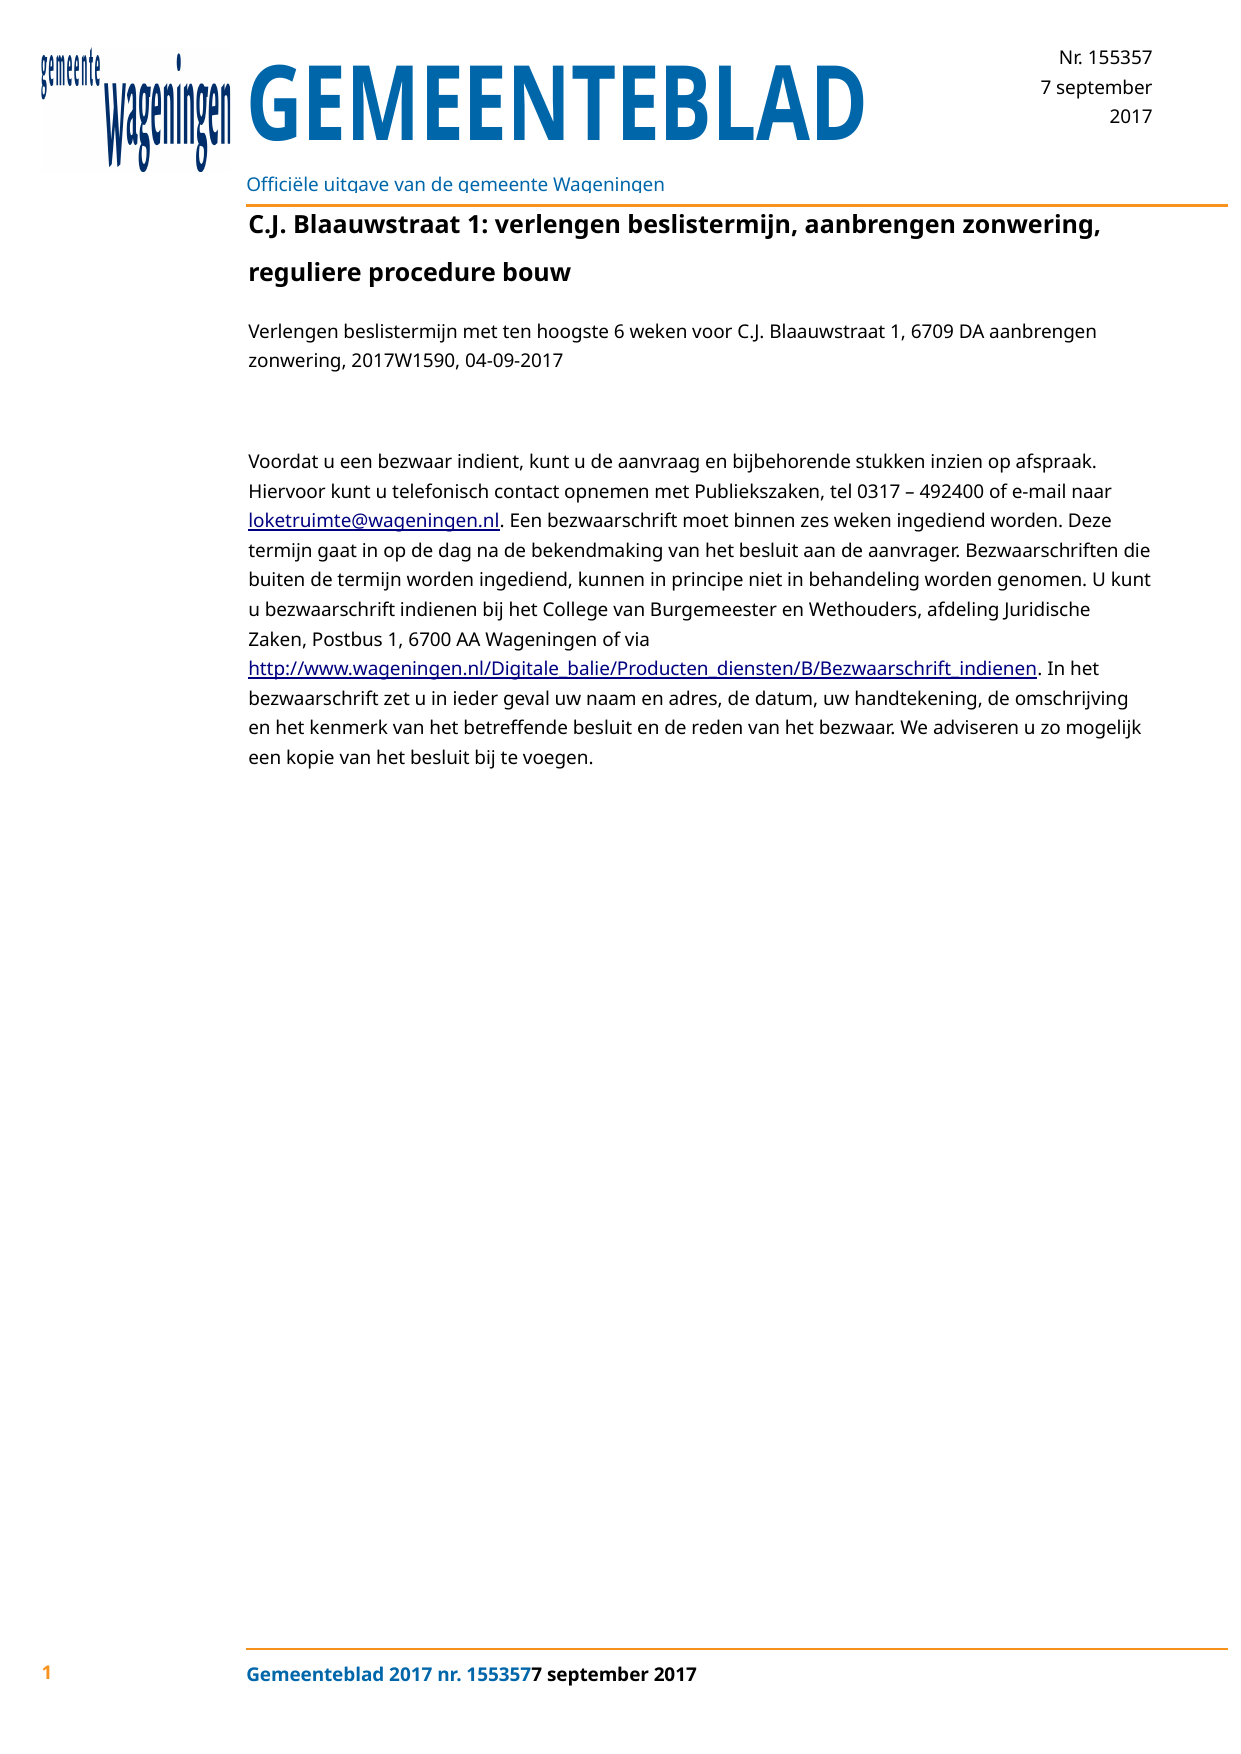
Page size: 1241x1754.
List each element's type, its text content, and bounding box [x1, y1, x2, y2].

text Voordat u een bezwaar indient, kunt u de aanvraag en bijbehorende stukken inzien op afspraak. Hiervoor kunt u telefonisch contact opnemen met Publiekszaken, tel 0317 – 492400 of e-mail naar loketruimte@wageningen.nl. Een bezwaarschrift moet binnen zes weken ingediend worden. Deze termijn gaat in op de dag na de bekendmaking van het besluit aan de aanvrager. Bezwaarschriften die buiten de termijn worden ingediend, kunnen in principe niet in behandeling worden genomen. U kunt u bezwaarschrift indienen bij het College van Burgemeester en Wethouders, afdeling Juridische Zaken, Postbus 1, 6700 AA Wageningen of via http://www.wageningen.nl/Digitale_balie/Producten_diensten/B/Bezwaarschrift_indienen. In het bezwaarschrift zet u in ieder geval uw naam en adres, de datum, uw handtekening, de omschrijving en het kenmerk van het betreffende besluit en de reden van het bezwaar. We adviseren u zo mogelijk een kopie van het besluit bij te voegen. [248, 448, 1152, 770]
picture [41, 47, 231, 172]
text Verlengen beslistermijn met ten hoogste 6 weken voor C.J. Blaauwstraat 1, 6709 DA aanbrengen zonwering, 2017W1590, 04-09-2017 [248, 318, 1152, 373]
text C.J. Blaauwstraat 1: verlengen beslistermijn, aanbrengen zonwering, reguliere procedure bouw [248, 207, 1152, 288]
